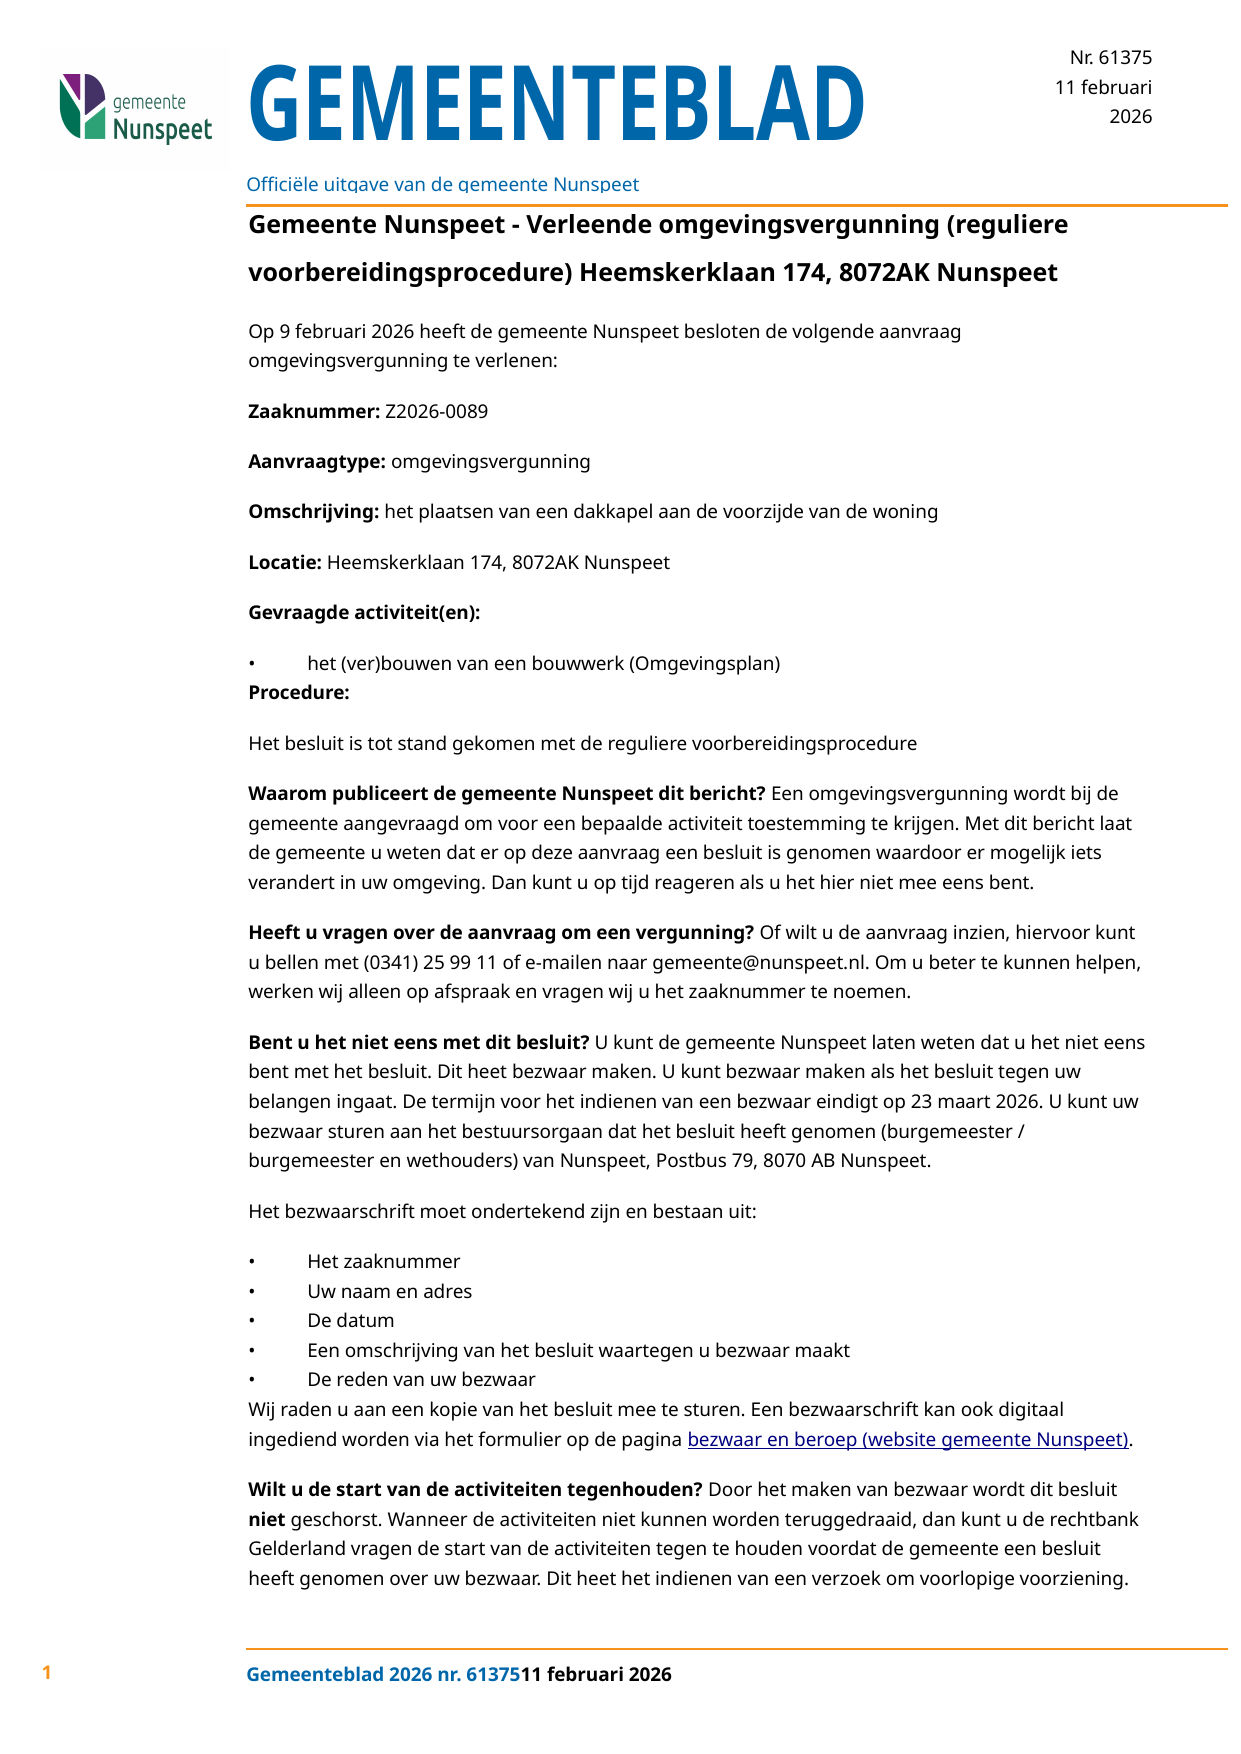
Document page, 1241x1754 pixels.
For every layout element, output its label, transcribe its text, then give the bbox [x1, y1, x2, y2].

text Omschrijving: het plaatsen van een dakkapel aan de voorzijde van de woning [248, 499, 1152, 524]
list De reden van uw bezwaar [248, 1367, 1152, 1392]
text Heeft u vragen over de aanvraag om een vergunning? Of wilt u de aanvraag inzien, hiervoor kunt u bellen met (0341) 25 99 11 of e-mailen naar gemeente@nunspeet.nl. Om u beter te kunnen helpen, werken wij alleen op afspraak en vragen wij u het zaaknummer te noemen. [248, 919, 1152, 1004]
text Waarom publiceert de gemeente Nunspeet dit bericht? Een omgevingsvergunning wordt bij de gemeente aangevraagd om voor een bepaalde activiteit toestemming te krijgen. Met dit bericht laat de gemeente u weten dat er op deze aanvraag een besluit is genomen waardoor er mogelijk iets verandert in uw omgeving. Dan kunt u op tijd reageren als u het hier niet mee eens bent. [248, 780, 1152, 895]
list De datum [248, 1307, 1152, 1333]
text Op 9 februari 2026 heeft de gemeente Nunspeet besloten de volgende aanvraag omgevingsvergunning te verlenen: [248, 318, 1152, 373]
list Het zaaknummer [248, 1248, 1152, 1274]
text Het bezwaarschrift moet ondertekend zijn en bestaan uit: [248, 1198, 1152, 1224]
list het (ver)bouwen van een bouwwerk (Omgevingsplan) [248, 650, 1152, 676]
text Wilt u de start van de activiteiten tegenhouden? Door het maken van bezwaar wordt dit besluit niet geschorst. Wanneer de activiteiten niet kunnen worden teruggedraaid, dan kunt u de rechtbank Gelderland vragen de start van de activiteiten tegen te houden voordat de gemeente een besluit heeft genomen over uw bezwaar. Dit heet het indienen van een verzoek om voorlopige voorziening. [248, 1476, 1152, 1591]
text Aanvraagtype: omgevingsvergunning [248, 448, 1152, 474]
text Procedure: [248, 679, 1152, 705]
list Een omschrijving van het besluit waartegen u bezwaar maakt [248, 1337, 1152, 1363]
text Gevraagde activiteit(en): [248, 599, 1152, 625]
text Wij raden u aan een kopie van het besluit mee te sturen. Een bezwaarschrift kan ook digitaal ingediend worden via het formulier op de pagina bezwaar en beroep (website gemeente Nunspeet). [248, 1396, 1152, 1452]
text Gemeente Nunspeet - Verleende omgevingsvergunning (reguliere voorbereidingsprocedure) Heemskerklaan 174, 8072AK Nunspeet [248, 207, 1152, 288]
text Locatie: Heemskerklaan 174, 8072AK Nunspeet [248, 549, 1152, 575]
list Uw naam en adres [248, 1278, 1152, 1304]
picture [41, 47, 231, 172]
text Het besluit is tot stand gekomen met de reguliere voorbereidingsprocedure [248, 730, 1152, 756]
text Bent u het niet eens met dit besluit? U kunt de gemeente Nunspeet laten weten dat u het niet eens bent met het besluit. Dit heet bezwaar maken. U kunt bezwaar maken als het besluit tegen uw belangen ingaat. De termijn voor het indienen van een bezwaar eindigt op 23 maart 2026. U kunt uw bezwaar sturen aan het bestuursorgaan dat het besluit heeft genomen (burgemeester / burgemeester en wethouders) van Nunspeet, Postbus 79, 8070 AB Nunspeet. [248, 1029, 1152, 1173]
text Zaaknummer: Z2026-0089 [248, 398, 1152, 424]
